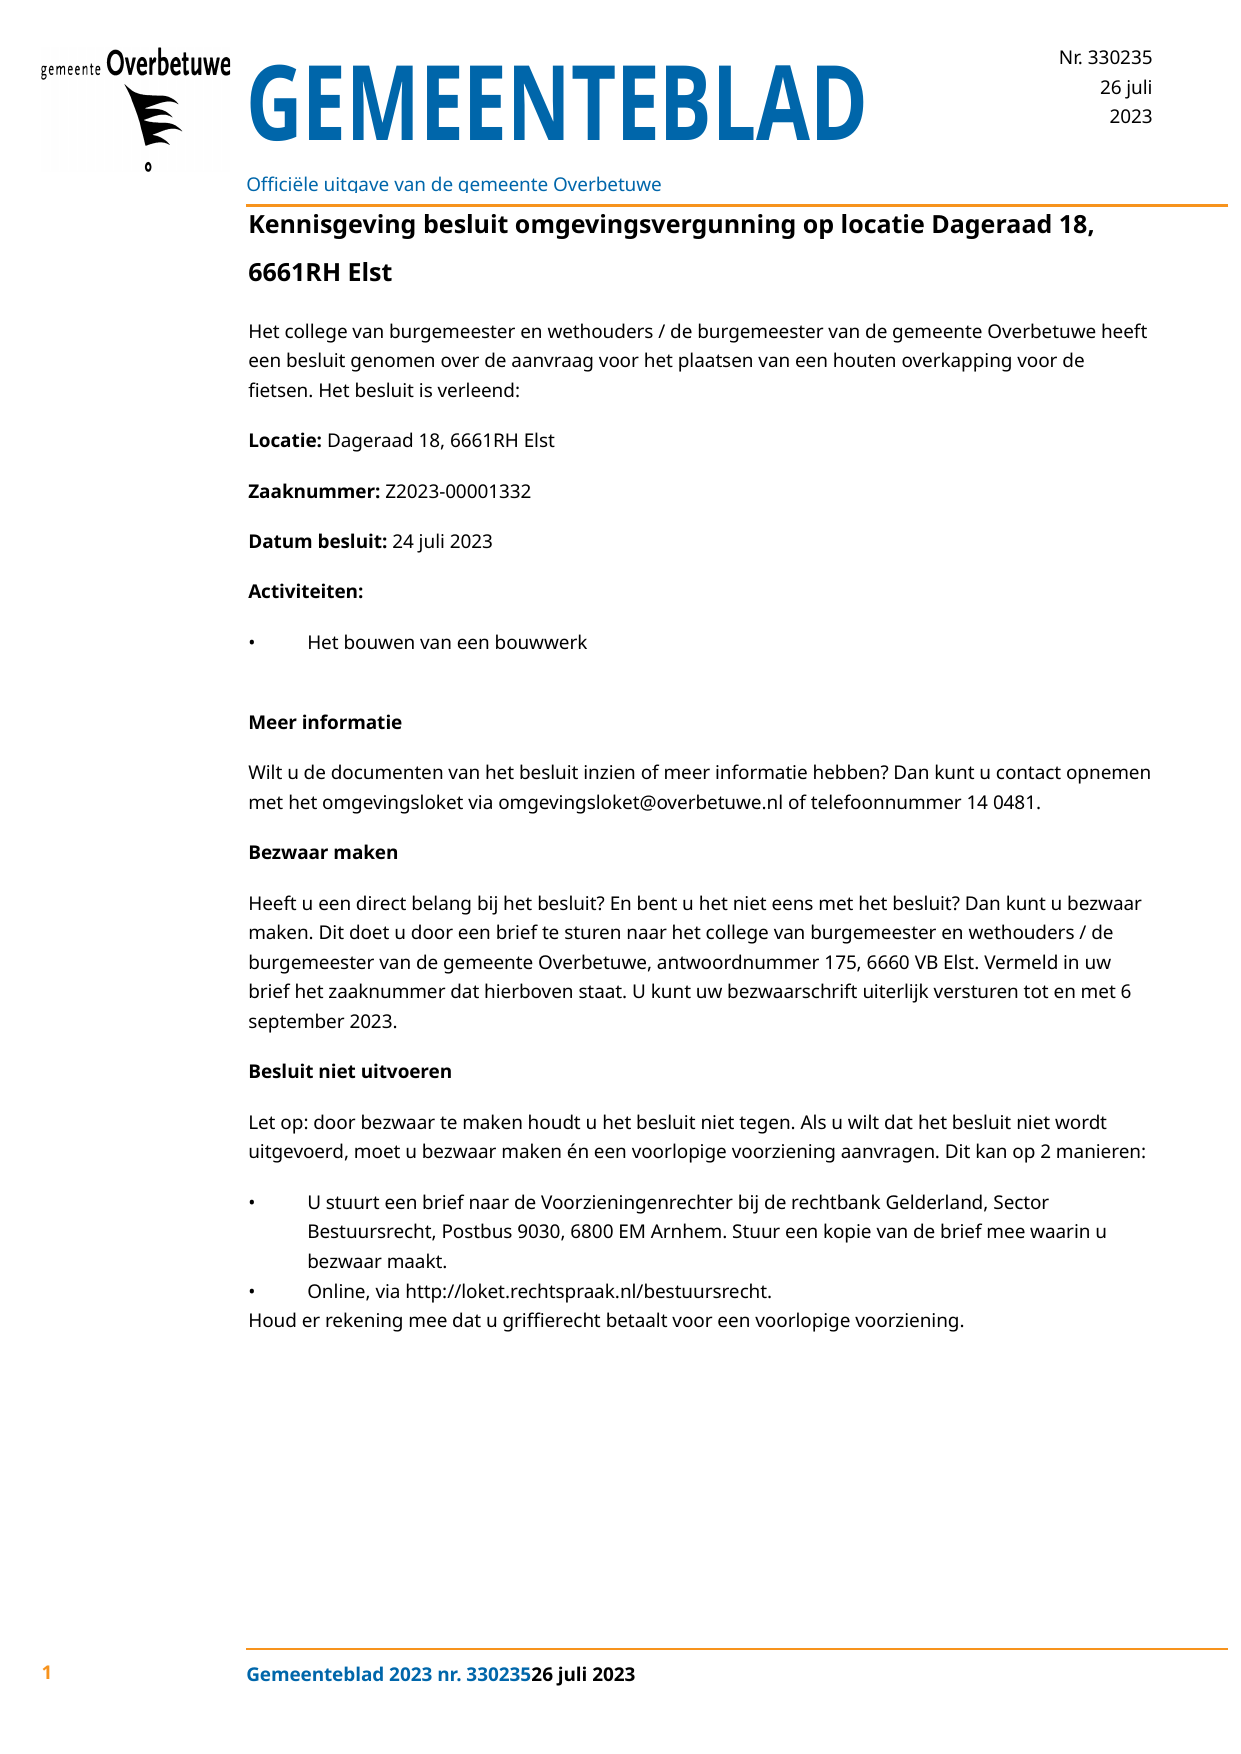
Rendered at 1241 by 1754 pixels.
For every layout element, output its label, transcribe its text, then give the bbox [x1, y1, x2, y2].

text Houd er rekening mee dat u griffierecht betaalt voor een voorlopige voorziening. [248, 1307, 1152, 1333]
text Het college van burgemeester en wethouders / de burgemeester van de gemeente Overbetuwe heeft een besluit genomen over de aanvraag voor het plaatsen van een houten overkapping voor de fietsen. Het besluit is verleend: [248, 318, 1152, 403]
text Bezwaar maken [248, 839, 1152, 865]
text Locatie: Dageraad 18, 6661RH Elst [248, 427, 1152, 453]
text Zaaknummer: Z2023-00001332 [248, 478, 1152, 504]
list Het bouwen van een bouwwerk [248, 629, 1152, 655]
text Let op: door bezwaar te maken houdt u het besluit niet tegen. Als u wilt dat het besluit niet wordt uitgevoerd, moet u bezwaar maken én een voorlopige voorziening aanvragen. Dit kan op 2 manieren: [248, 1109, 1152, 1164]
list U stuurt een brief naar de Voorzieningenrechter bij de rechtbank Gelderland, Sector Bestuursrecht, Postbus 9030, 6800 EM Arnhem. Stuur een kopie van de brief mee waarin u bezwaar maakt. [248, 1189, 1152, 1274]
text Besluit niet uitvoeren [248, 1059, 1152, 1084]
picture [41, 47, 231, 172]
text Kennisgeving besluit omgevingsvergunning op locatie Dageraad 18, 6661RH Elst [248, 207, 1152, 288]
text Heeft u een direct belang bij het besluit? En bent u het niet eens met het besluit? Dan kunt u bezwaar maken. Dit doet u door een brief te sturen naar het college van burgemeester en wethouders / de burgemeester van de gemeente Overbetuwe, antwoordnummer 175, 6660 VB Elst. Vermeld in uw brief het zaaknummer dat hierboven staat. U kunt uw bezwaarschrift uiterlijk versturen tot en met 6 september 2023. [248, 890, 1152, 1034]
text Activiteiten: [248, 579, 1152, 604]
text Meer informatie [248, 709, 1152, 735]
text Datum besluit: 24 juli 2023 [248, 528, 1152, 554]
text Wilt u de documenten van het besluit inzien of meer informatie hebben? Dan kunt u contact opnemen met het omgevingsloket via omgevingsloket@overbetuwe.nl of telefoonnummer 14 0481. [248, 759, 1152, 815]
list Online, via http://loket.rechtspraak.nl/bestuursrecht. [248, 1278, 1152, 1304]
